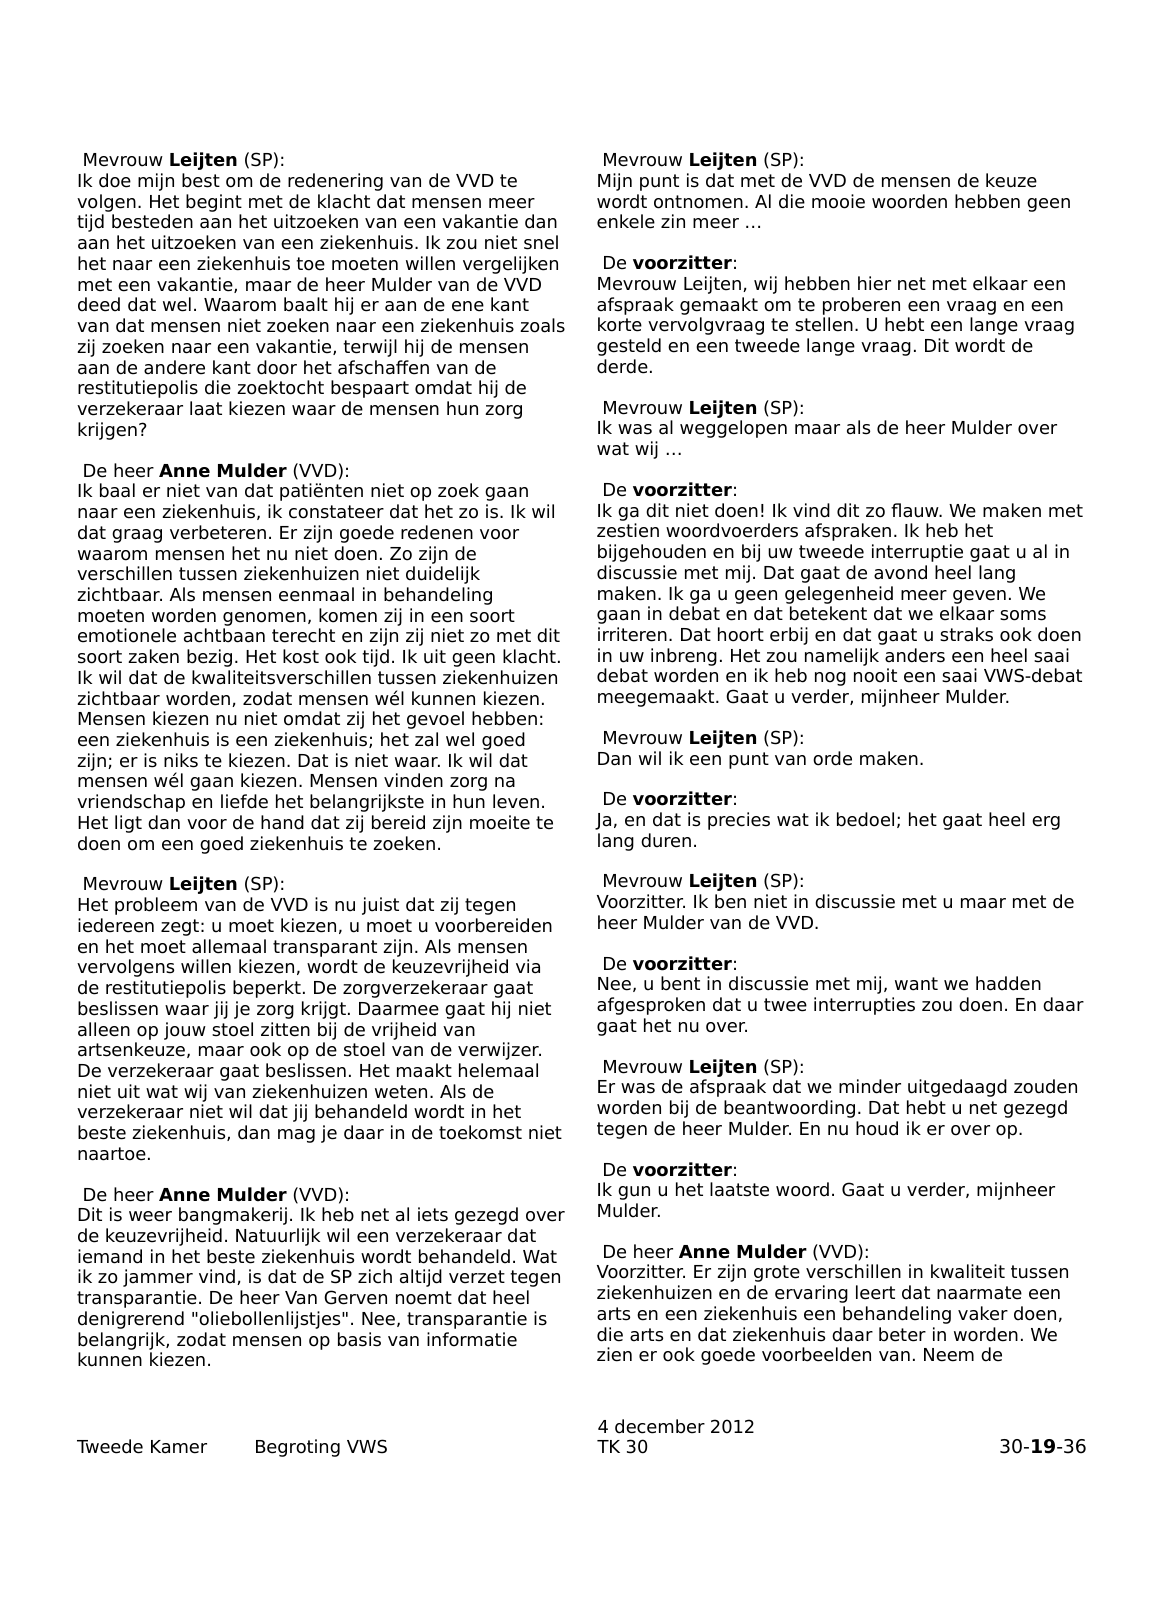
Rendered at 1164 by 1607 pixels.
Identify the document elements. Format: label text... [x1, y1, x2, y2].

text Dit is weer bangmakerij. Ik heb net al iets gezegd over de keuzevrijheid. Natuurlijk wil een verzekeraar dat iemand in het beste ziekenhuis wordt behandeld. Wat ik zo jammer vind, is dat de SP zich altijd verzet tegen transparantie. De heer Van Gerven noemt dat heel denigrerend "oliebollenlijstjes". Nee, transparantie is belangrijk, zodat mensen op basis van informatie kunnen kiezen. [77, 1205, 567, 1371]
text Het probleem van de VVD is nu juist dat zij tegen iedereen zegt: u moet kiezen, u moet u voorbereiden en het moet allemaal transparant zijn. Als mensen vervolgens willen kiezen, wordt de keuzevrijheid via de restitutiepolis beperkt. De zorgverzekeraar gaat beslissen waar jij je zorg krijgt. Daarmee gaat hij niet alleen op jouw stoel zitten bij de vrijheid van artsenkeuze, maar ook op de stoel van de verwijzer. De verzekeraar gaat beslissen. Het maakt helemaal niet uit wat wij van ziekenhuizen weten. Als de verzekeraar niet wil dat jij behandeld wordt in het beste ziekenhuis, dan mag je daar in de toekomst niet naartoe. [77, 895, 567, 1164]
text Dan wil ik een punt van orde maken. [596, 748, 1087, 769]
text Mevrouw Leijten (SP): [596, 871, 1087, 892]
text Mevrouw Leijten (SP): [596, 1056, 1087, 1077]
text De heer Anne Mulder (VVD): [77, 460, 567, 481]
text Mevrouw Leijten (SP): [596, 728, 1087, 748]
text De voorzitter: [596, 1159, 1087, 1180]
text De heer Anne Mulder (VVD): [77, 1184, 567, 1205]
text Ik doe mijn best om de redenering van de VVD te volgen. Het begint met de klacht dat mensen meer tijd besteden aan het uitzoeken van een vakantie dan aan het uitzoeken van een ziekenhuis. Ik zou niet snel het naar een ziekenhuis toe moeten willen vergelijken met een vakantie, maar de heer Mulder van de VVD deed dat wel. Waarom baalt hij er aan de ene kant van dat mensen niet zoeken naar een ziekenhuis zoals zij zoeken naar een vakantie, terwijl hij de mensen aan de andere kant door het afschaffen van de restitutiepolis die zoektocht bespaart omdat hij de verzekeraar laat kiezen waar de mensen hun zorg krijgen? [77, 171, 567, 440]
text Voorzitter. Er zijn grote verschillen in kwaliteit tussen ziekenhuizen en de ervaring leert dat naarmate een arts en een ziekenhuis een behandeling vaker doen, die arts en dat ziekenhuis daar beter in worden. We zien er ook goede voorbeelden van. Neem de [596, 1262, 1087, 1366]
text De voorzitter: [596, 789, 1087, 810]
text Mijn punt is dat met de VVD de mensen de keuze wordt ontnomen. Al die mooie woorden hebben geen enkele zin meer … [596, 171, 1087, 233]
text Voorzitter. Ik ben niet in discussie met u maar met de heer Mulder van de VVD. [596, 892, 1087, 933]
text Mevrouw Leijten (SP): [77, 874, 567, 895]
text Nee, u bent in discussie met mij, want we hadden afgesproken dat u twee interrupties zou doen. En daar gaat het nu over. [596, 974, 1087, 1036]
text De heer Anne Mulder (VVD): [596, 1242, 1087, 1262]
text Er was de afspraak dat we minder uitgedaagd zouden worden bij de beantwoording. Dat hebt u net gezegd tegen de heer Mulder. En nu houd ik er over op. [596, 1077, 1087, 1139]
text De voorzitter: [596, 480, 1087, 500]
text Ik was al weggelopen maar als de heer Mulder over wat wij … [596, 418, 1087, 460]
text Mevrouw Leijten (SP): [596, 397, 1087, 418]
text Ik baal er niet van dat patiënten niet op zoek gaan naar een ziekenhuis, ik constateer dat het zo is. Ik wil dat graag verbeteren. Er zijn goede redenen voor waarom mensen het nu niet doen. Zo zijn de verschillen tussen ziekenhuizen niet duidelijk zichtbaar. Als mensen eenmaal in behandeling moeten worden genomen, komen zij in een soort emotionele achtbaan terecht en zijn zij niet zo met dit soort zaken bezig. Het kost ook tijd. Ik uit geen klacht. Ik wil dat de kwaliteitsverschillen tussen ziekenhuizen zichtbaar worden, zodat mensen wél kunnen kiezen. Mensen kiezen nu niet omdat zij het gevoel hebben: een ziekenhuis is een ziekenhuis; het zal wel goed zijn; er is niks te kiezen. Dat is niet waar. Ik wil dat mensen wél gaan kiezen. Mensen vinden zorg na vriendschap en liefde het belangrijkste in hun leven. Het ligt dan voor de hand dat zij bereid zijn moeite te doen om een goed ziekenhuis te zoeken. [77, 481, 567, 854]
text De voorzitter: [596, 953, 1087, 974]
text Mevrouw Leijten (SP): [596, 150, 1087, 171]
text De voorzitter: [596, 253, 1087, 274]
text Ik gun u het laatste woord. Gaat u verder, mijnheer Mulder. [596, 1180, 1087, 1222]
text Ik ga dit niet doen! Ik vind dit zo flauw. We maken met zestien woordvoerders afspraken. Ik heb het bijgehouden en bij uw tweede interruptie gaat u al in discussie met mij. Dat gaat de avond heel lang maken. Ik ga u geen gelegenheid meer geven. We gaan in debat en dat betekent dat we elkaar soms irriteren. Dat hoort erbij en dat gaat u straks ook doen in uw inbreng. Het zou namelijk anders een heel saai debat worden en ik heb nog nooit een saai VWS-debat meegemaakt. Gaat u verder, mijnheer Mulder. [596, 500, 1087, 708]
text Ja, en dat is precies wat ik bedoel; het gaat heel erg lang duren. [596, 810, 1087, 851]
text Mevrouw Leijten (SP): [77, 150, 567, 171]
text Mevrouw Leijten, wij hebben hier net met elkaar een afspraak gemaakt om te proberen een vraag en een korte vervolgvraag te stellen. U hebt een lange vraag gesteld en een tweede lange vraag. Dit wordt de derde. [596, 274, 1087, 377]
